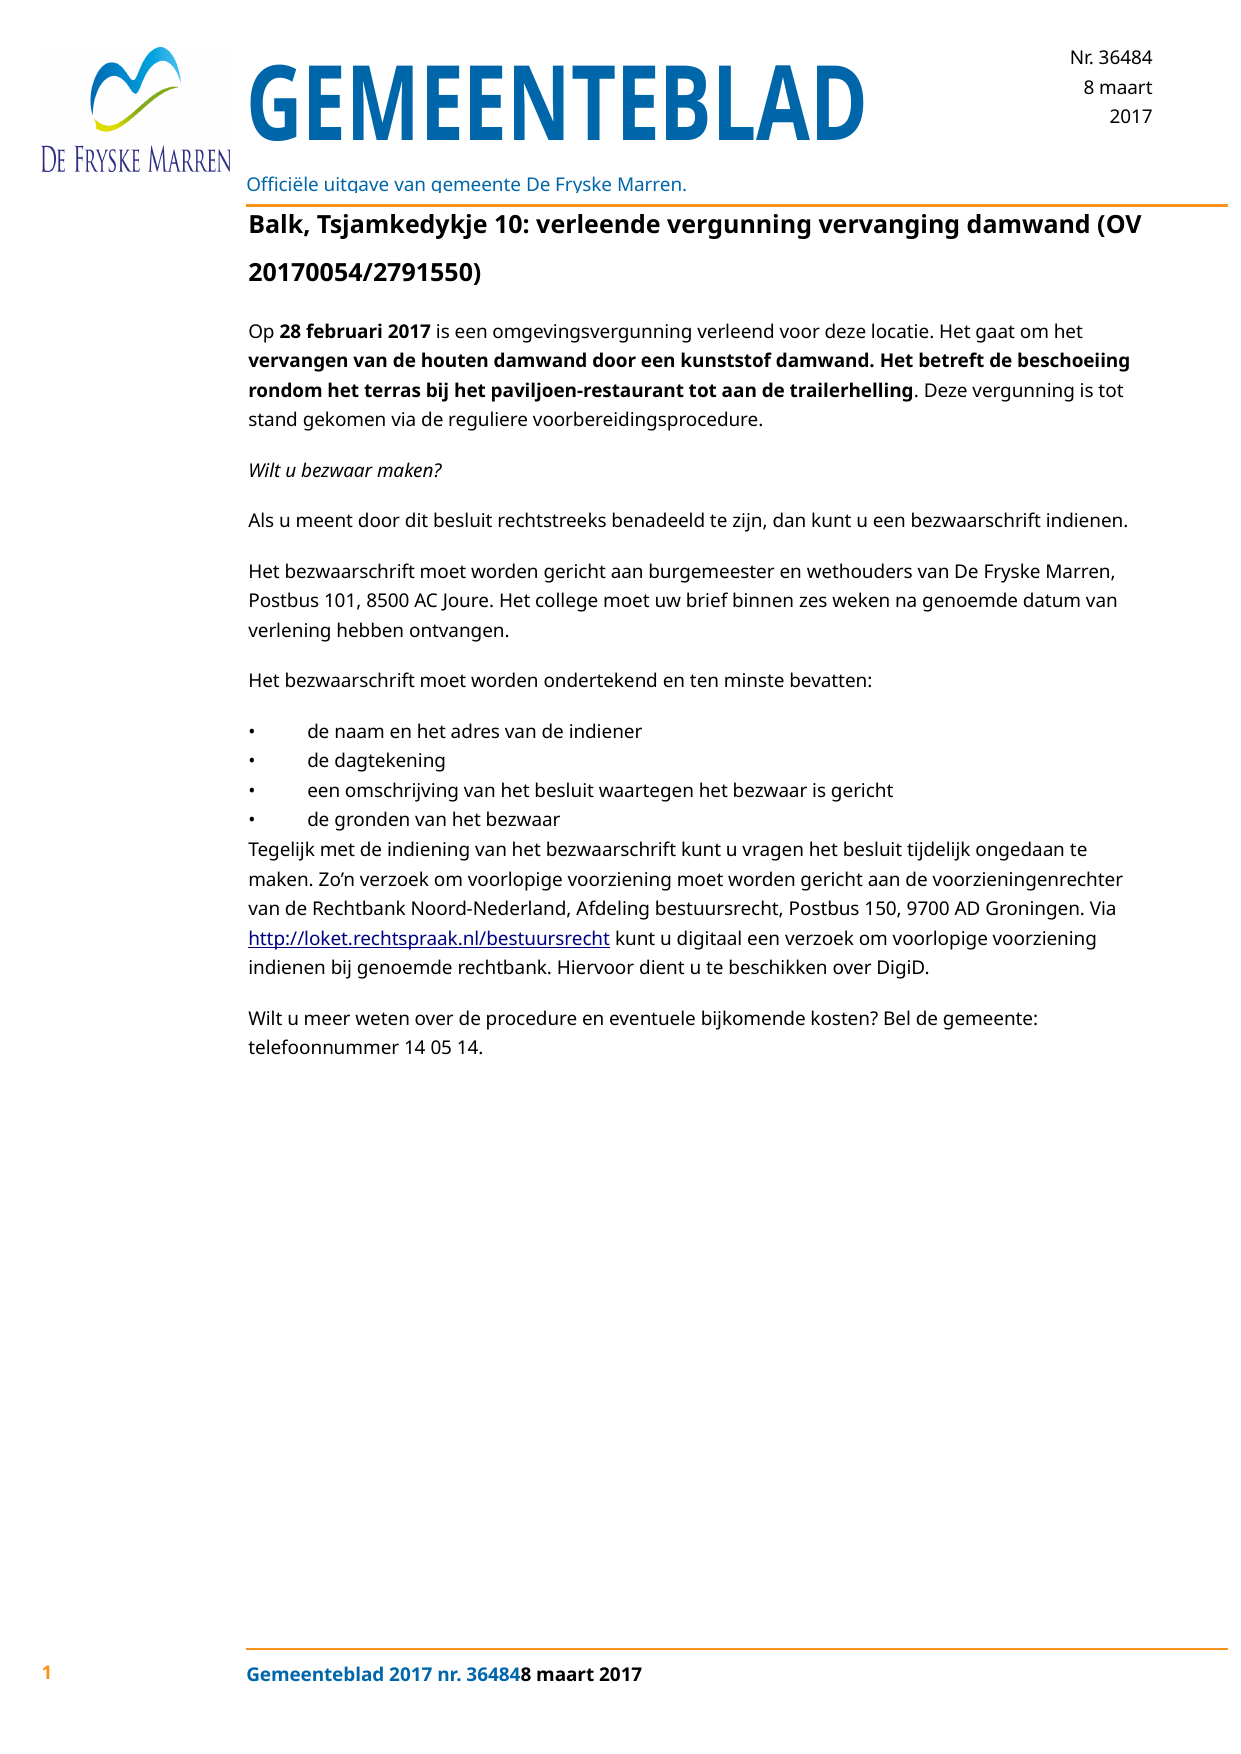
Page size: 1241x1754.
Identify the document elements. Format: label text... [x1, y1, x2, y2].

list de naam en het adres van de indiener [248, 718, 1152, 744]
text Op 28 februari 2017 is een omgevingsvergunning verleend voor deze locatie. Het gaat om het vervangen van de houten damwand door een kunststof damwand. Het betreft de beschoeiing rondom het terras bij het paviljoen-restaurant tot aan de trailerhelling. Deze vergunning is tot stand gekomen via de reguliere voorbereidingsprocedure. [248, 318, 1152, 432]
text Tegelijk met de indiening van het bezwaarschrift kunt u vragen het besluit tijdelijk ongedaan te maken. Zo’n verzoek om voorlopige voorziening moet worden gericht aan de voorzieningenrechter van de Rechtbank Noord-Nederland, Afdeling bestuursrecht, Postbus 150, 9700 AD Groningen. Via http://loket.rechtspraak.nl/bestuursrecht kunt u digitaal een verzoek om voorlopige voorziening indienen bij genoemde rechtbank. Hiervoor dient u te beschikken over DigiD. [248, 836, 1152, 980]
text Wilt u meer weten over de procedure en eventuele bijkomende kosten? Bel de gemeente: telefoonnummer 14 05 14. [248, 1005, 1152, 1060]
list de gronden van het bezwaar [248, 807, 1152, 832]
list een omschrijving van het besluit waartegen het bezwaar is gericht [248, 777, 1152, 803]
list de dagtekening [248, 747, 1152, 773]
picture [41, 47, 231, 172]
text Als u meent door dit besluit rechtstreeks benadeeld te zijn, dan kunt u een bezwaarschrift indienen. [248, 507, 1152, 533]
text Het bezwaarschrift moet worden gericht aan burgemeester en wethouders van De Fryske Marren, Postbus 101, 8500 AC Joure. Het college moet uw brief binnen zes weken na genoemde datum van verlening hebben ontvangen. [248, 558, 1152, 643]
text Wilt u bezwaar maken? [248, 457, 1152, 483]
text Het bezwaarschrift moet worden ondertekend en ten minste bevatten: [248, 667, 1152, 693]
text Balk, Tsjamkedykje 10: verleende vergunning vervanging damwand (OV 20170054/2791550) [248, 207, 1152, 288]
